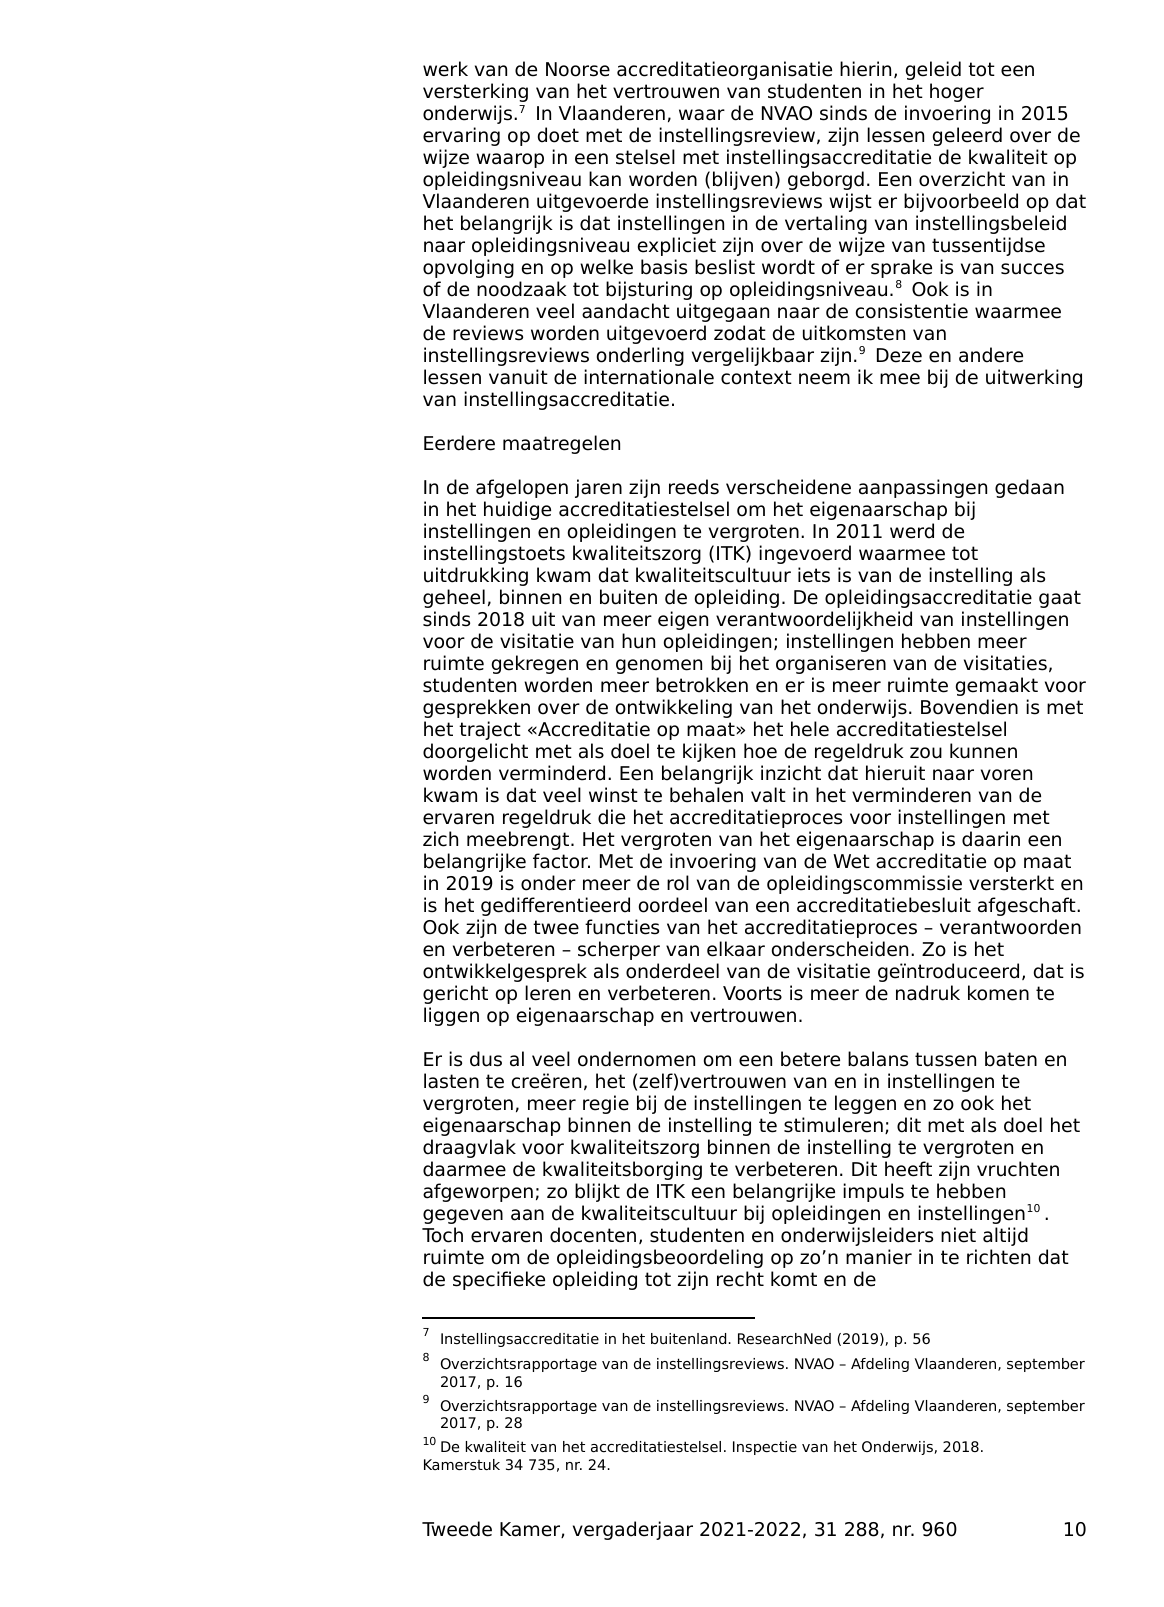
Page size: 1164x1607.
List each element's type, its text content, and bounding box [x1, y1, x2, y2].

text Er is dus al veel ondernomen om een betere balans tussen baten en lasten te creëren, het (zelf)vertrouwen van en in instellingen te vergroten, meer regie bij de instellingen te leggen en zo ook het eigenaarschap binnen de instelling te stimuleren; dit met als doel het draagvlak voor kwaliteitszorg binnen de instelling te vergroten en daarmee de kwaliteitsborging te verbeteren. Dit heeft zijn vruchten afgeworpen; zo blijkt de ITK een belangrijke impuls te hebben gegeven aan de kwaliteitscultuur bij opleidingen en instellingen. Toch ervaren docenten, studenten en onderwijsleiders niet altijd ruimte om de opleidingsbeoordeling op zo’n manier in te richten dat de specifieke opleiding tot zijn recht komt en de [422, 1049, 1087, 1291]
text In de afgelopen jaren zijn reeds verscheidene aanpassingen gedaan in het huidige accreditatiestelsel om het eigenaarschap bij instellingen en opleidingen te vergroten. In 2011 werd de instellingstoets kwaliteitszorg (ITK) ingevoerd waarmee tot uitdrukking kwam dat kwaliteitscultuur iets is van de instelling als geheel, binnen en buiten de opleiding. De opleidingsaccreditatie gaat sinds 2018 uit van meer eigen verantwoordelijkheid van instellingen voor de visitatie van hun opleidingen; instellingen hebben meer ruimte gekregen en genomen bij het organiseren van de visitaties, studenten worden meer betrokken en er is meer ruimte gemaakt voor gesprekken over de ontwikkeling van het onderwijs. Bovendien is met het traject «Accreditatie op maat» het hele accreditatiestelsel doorgelicht met als doel te kijken hoe de regeldruk zou kunnen worden verminderd. Een belangrijk inzicht dat hieruit naar voren kwam is dat veel winst te behalen valt in het verminderen van de ervaren regeldruk die het accreditatieproces voor instellingen met zich meebrengt. Het vergroten van het eigenaarschap is daarin een belangrijke factor. Met de invoering van de Wet accreditatie op maat in 2019 is onder meer de rol van de opleidingscommissie versterkt en is het gedifferentieerd oordeel van een accreditatiebesluit afgeschaft. Ook zijn de twee functies van het accreditatieproces – verantwoorden en verbeteren – scherper van elkaar onderscheiden. Zo is het ontwikkelgesprek als onderdeel van de visitatie geïntroduceerd, dat is gericht op leren en verbeteren. Voorts is meer de nadruk komen te liggen op eigenaarschap en vertrouwen. [422, 477, 1087, 1027]
text De kwaliteit van het accreditatiestelsel. Inspectie van het Onderwijs, 2018. [422, 1435, 1087, 1457]
text Kamerstuk 34 735, nr. 24. [422, 1457, 1087, 1474]
text Overzichtsrapportage van de instellingsreviews. NVAO – Afdeling Vlaanderen, september 2017, p. 28 [422, 1393, 1087, 1432]
text werk van de Noorse accreditatieorganisatie hierin, geleid tot een versterking van het vertrouwen van studenten in het hoger onderwijs. In Vlaanderen, waar de NVAO sinds de invoering in 2015 ervaring op doet met de instellingsreview, zijn lessen geleerd over de wijze waarop in een stelsel met instellingsaccreditatie de kwaliteit op opleidingsniveau kan worden (blijven) geborgd. Een overzicht van in Vlaanderen uitgevoerde instellingsreviews wijst er bijvoorbeeld op dat het belangrijk is dat instellingen in de vertaling van instellingsbeleid naar opleidingsniveau expliciet zijn over de wijze van tussentijdse opvolging en op welke basis beslist wordt of er sprake is van succes of de noodzaak tot bijsturing op opleidingsniveau. Ook is in Vlaanderen veel aandacht uitgegaan naar de consistentie waarmee de reviews worden uitgevoerd zodat de uitkomsten van instellingsreviews onderling vergelijkbaar zijn. Deze en andere lessen vanuit de internationale context neem ik mee bij de uitwerking van instellingsaccreditatie. [422, 59, 1087, 411]
text Instellingsaccreditatie in het buitenland. ResearchNed (2019), p. 56 [422, 1327, 1087, 1349]
text Overzichtsrapportage van de instellingsreviews. NVAO – Afdeling Vlaanderen, september 2017, p. 16 [422, 1352, 1087, 1391]
subtitle Eerdere maatregelen [422, 433, 1087, 455]
